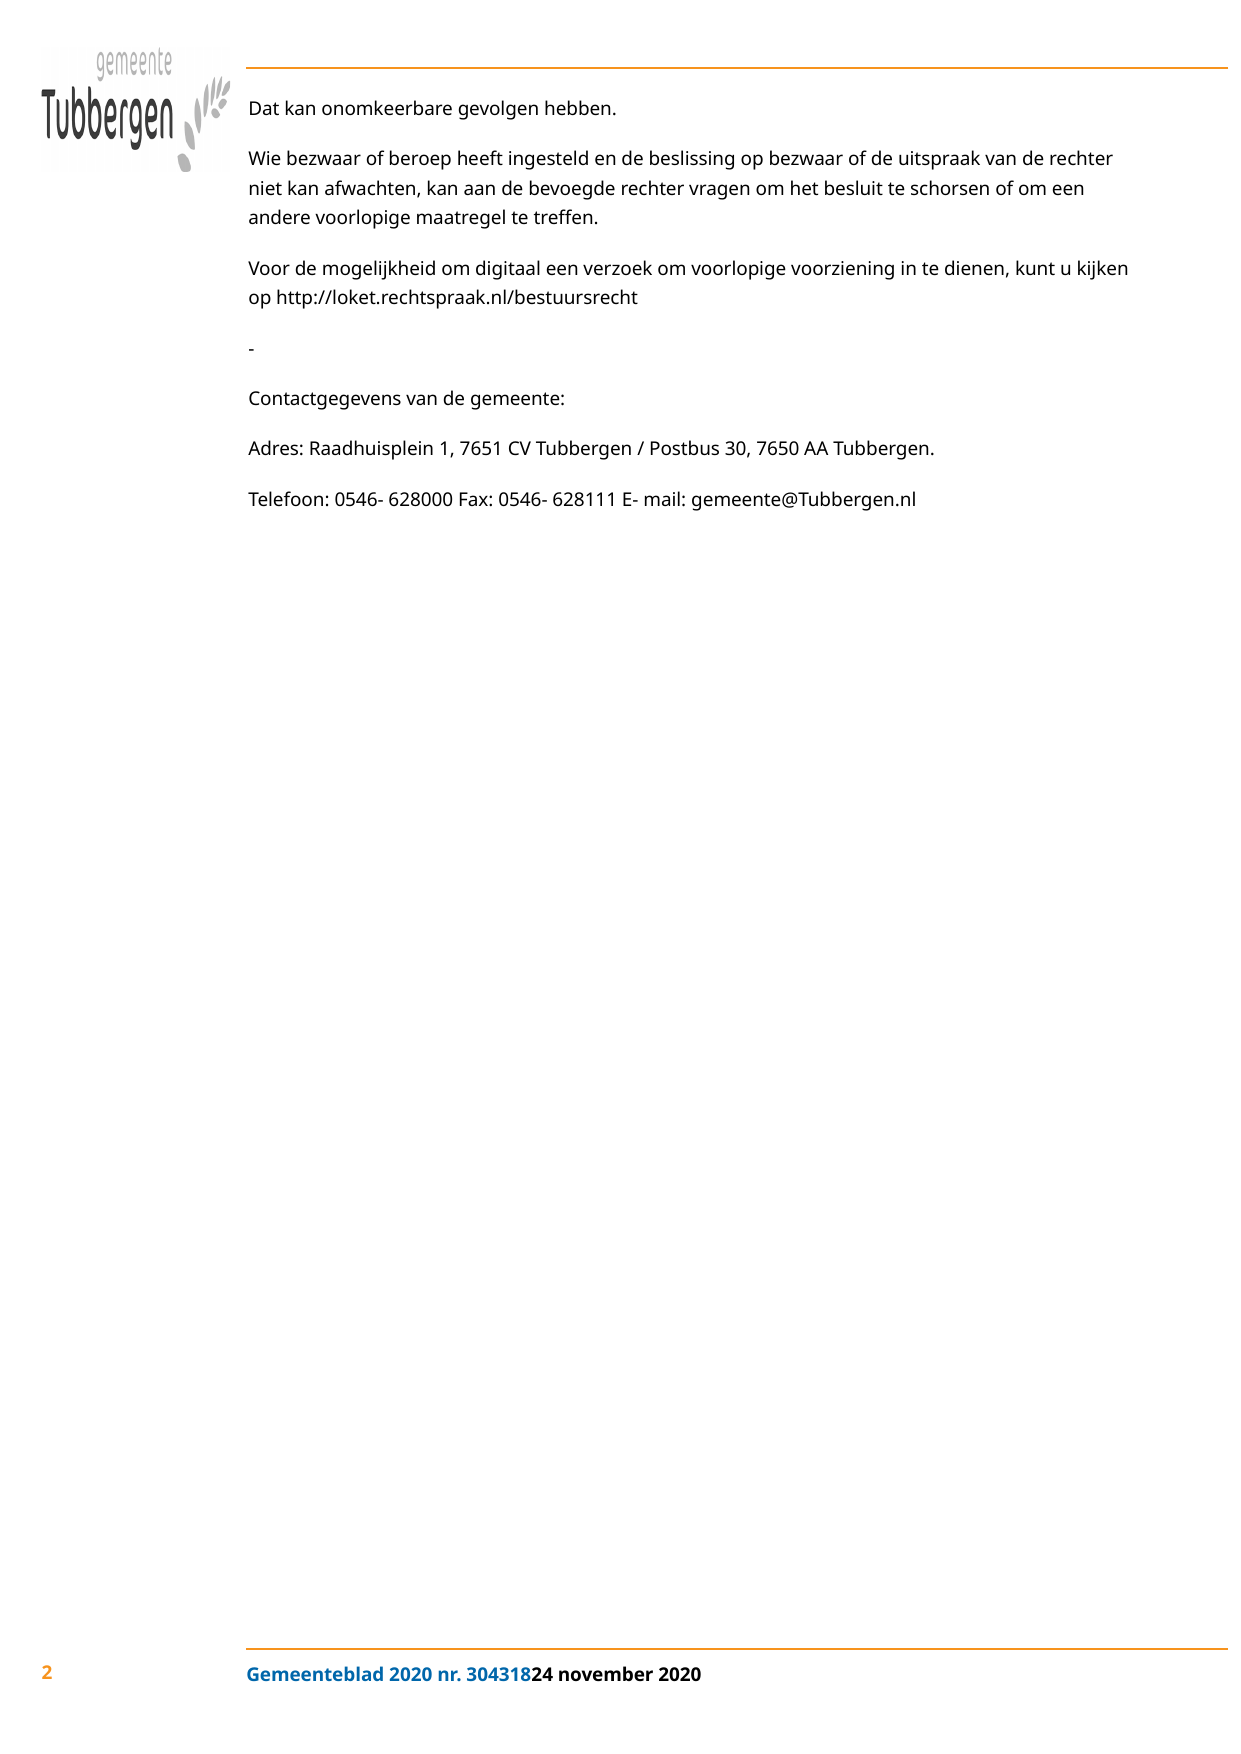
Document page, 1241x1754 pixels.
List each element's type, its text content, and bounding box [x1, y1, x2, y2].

picture [41, 47, 231, 172]
text Wie bezwaar of beroep heeft ingesteld en de beslissing op bezwaar of de uitspraak van de rechter niet kan afwachten, kan aan de bevoegde rechter vragen om het besluit te schorsen of om een andere voorlopige maatregel te treffen. [248, 145, 1152, 230]
text Contactgegevens van de gemeente: [248, 385, 1152, 411]
text Adres: Raadhuisplein 1, 7651 CV Tubbergen / Postbus 30, 7650 AA Tubbergen. [248, 436, 1152, 461]
text Telefoon: 0546- 628000 Fax: 0546- 628111 E- mail: gemeente@Tubbergen.nl [248, 486, 1152, 512]
text Dat kan onomkeerbare gevolgen hebben. [248, 95, 1152, 121]
text Voor de mogelijkheid om digitaal een verzoek om voorlopige voorziening in te dienen, kunt u kijken op http://loket.rechtspraak.nl/bestuursrecht [248, 255, 1152, 310]
text - [248, 335, 1152, 361]
